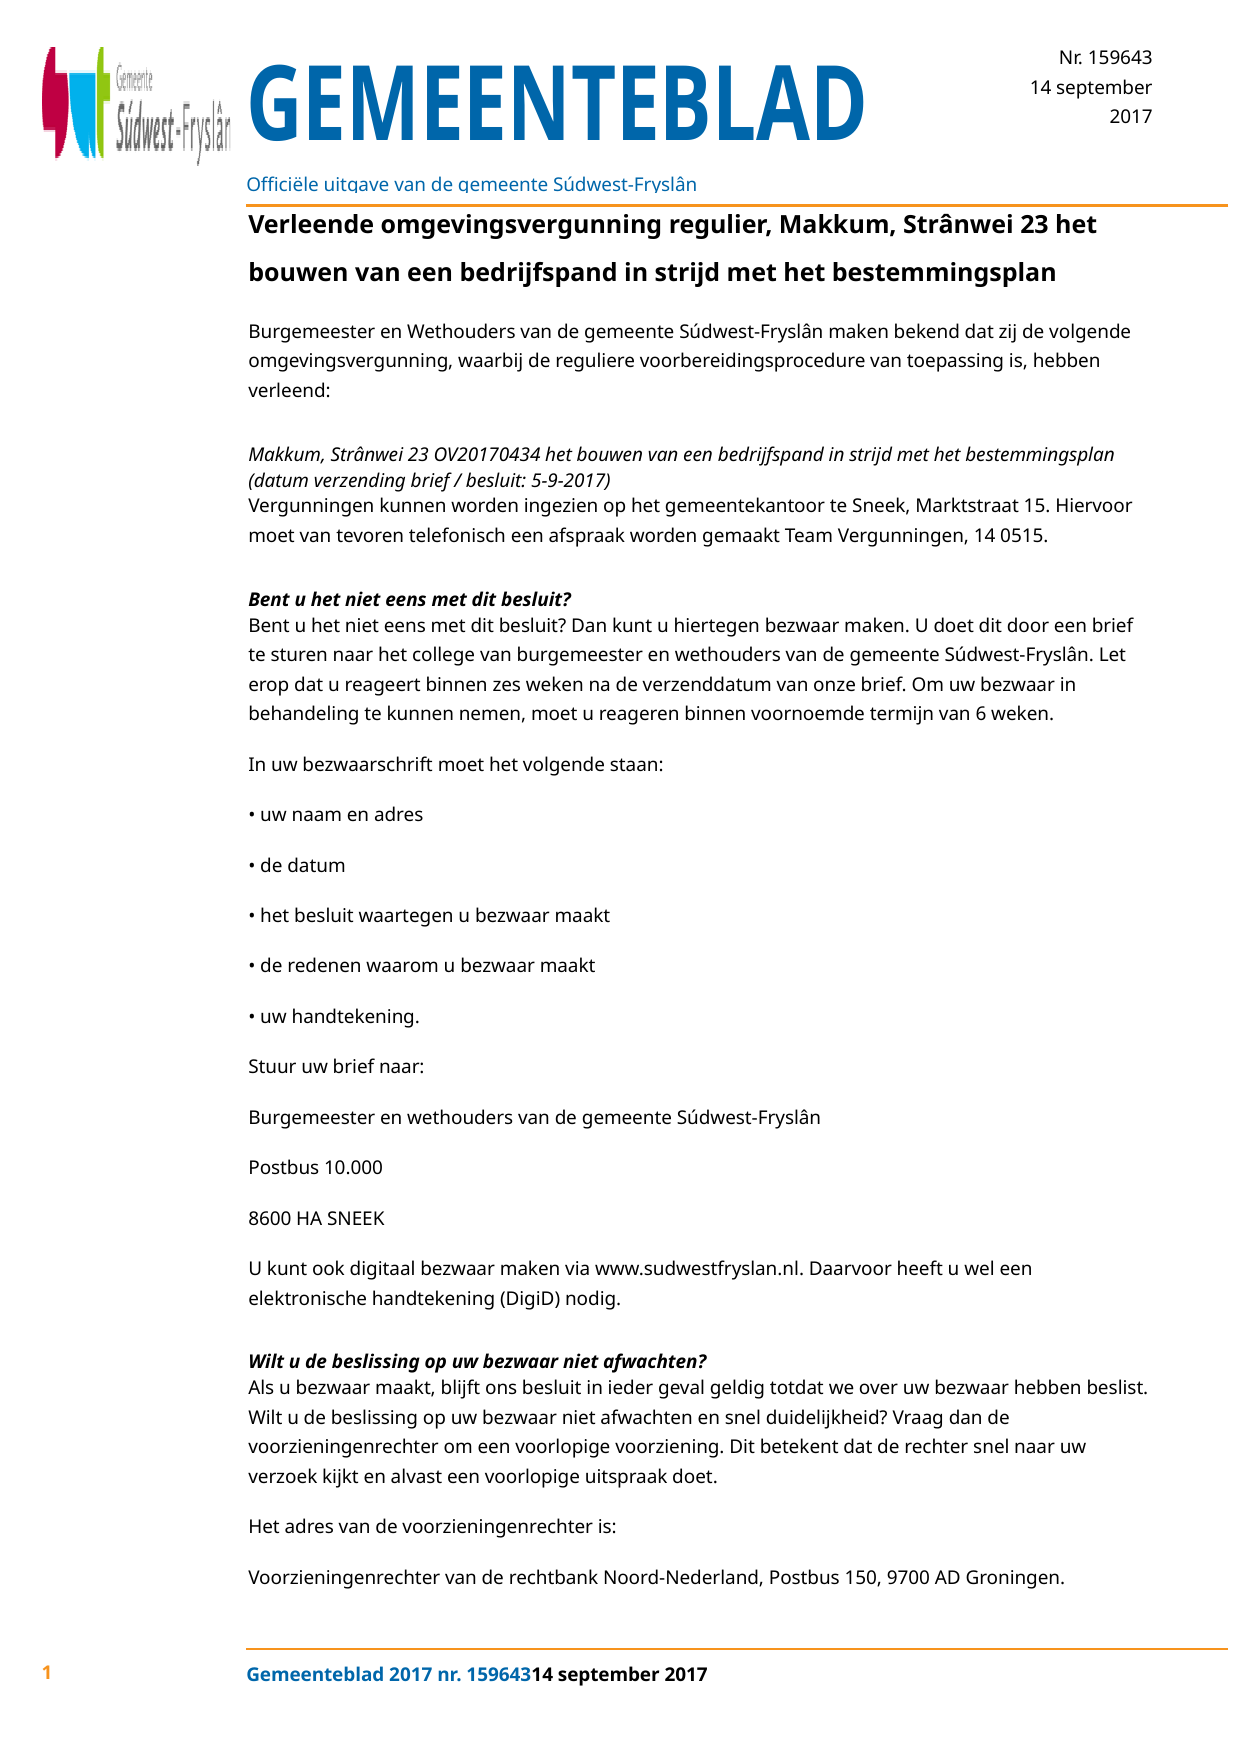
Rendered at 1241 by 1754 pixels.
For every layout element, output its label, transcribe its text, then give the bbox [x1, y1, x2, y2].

text Als u bezwaar maakt, blijft ons besluit in ieder geval geldig totdat we over uw bezwaar hebben beslist. Wilt u de beslissing op uw bezwaar niet afwachten en snel duidelijkheid? Vraag dan de voorzieningenrechter om een voorlopige voorziening. Dit betekent dat de rechter snel naar uw verzoek kijkt en alvast een voorlopige uitspraak doet. [248, 1374, 1152, 1489]
text • uw naam en adres [248, 801, 1152, 827]
text Postbus 10.000 [248, 1154, 1152, 1180]
text Burgemeester en Wethouders van de gemeente Súdwest-Fryslân maken bekend dat zij de volgende omgevingsvergunning, waarbij de reguliere voorbereidingsprocedure van toepassing is, hebben verleend: [248, 318, 1152, 403]
text Stuur uw brief naar: [248, 1053, 1152, 1079]
text • de redenen waarom u bezwaar maakt [248, 953, 1152, 978]
picture [41, 47, 231, 172]
text Het adres van de voorzieningenrechter is: [248, 1513, 1152, 1539]
text Voorzieningenrechter van de rechtbank Noord-Nederland, Postbus 150, 9700 AD Groningen. [248, 1564, 1152, 1590]
text • het besluit waartegen u bezwaar maakt [248, 902, 1152, 928]
text Burgemeester en wethouders van de gemeente Súdwest-Fryslân [248, 1104, 1152, 1129]
text Makkum, Strânwei 23 OV20170434 het bouwen van een bedrijfspand in strijd met het bestemmingsplan (datum verzending brief / besluit: 5-9-2017) [248, 441, 1152, 492]
text U kunt ook digitaal bezwaar maken via www.sudwestfryslan.nl. Daarvoor heeft u wel een elektronische handtekening (DigiD) nodig. [248, 1255, 1152, 1310]
text • uw handtekening. [248, 1003, 1152, 1029]
text 8600 HA SNEEK [248, 1205, 1152, 1230]
text • de datum [248, 852, 1152, 877]
text Vergunningen kunnen worden ingezien op het gemeentekantoor te Sneek, Marktstraat 15. Hiervoor moet van tevoren telefonisch een afspraak worden gemaakt Team Vergunningen, 14 0515. [248, 492, 1152, 548]
text Verleende omgevingsvergunning regulier, Makkum, Strânwei 23 het bouwen van een bedrijfspand in strijd met het bestemmingsplan [248, 207, 1152, 288]
text Bent u het niet eens met dit besluit? Dan kunt u hiertegen bezwaar maken. U doet dit door een brief te sturen naar het college van burgemeester en wethouders van de gemeente Súdwest-Fryslân. Let erop dat u reageert binnen zes weken na de verzenddatum van onze brief. Om uw bezwaar in behandeling te kunnen nemen, moet u reageren binnen voornoemde termijn van 6 weken. [248, 612, 1152, 726]
text In uw bezwaarschrift moet het volgende staan: [248, 751, 1152, 777]
text Wilt u de beslissing op uw bezwaar niet afwachten? [248, 1349, 1152, 1374]
text Bent u het niet eens met dit besluit? [248, 586, 1152, 612]
